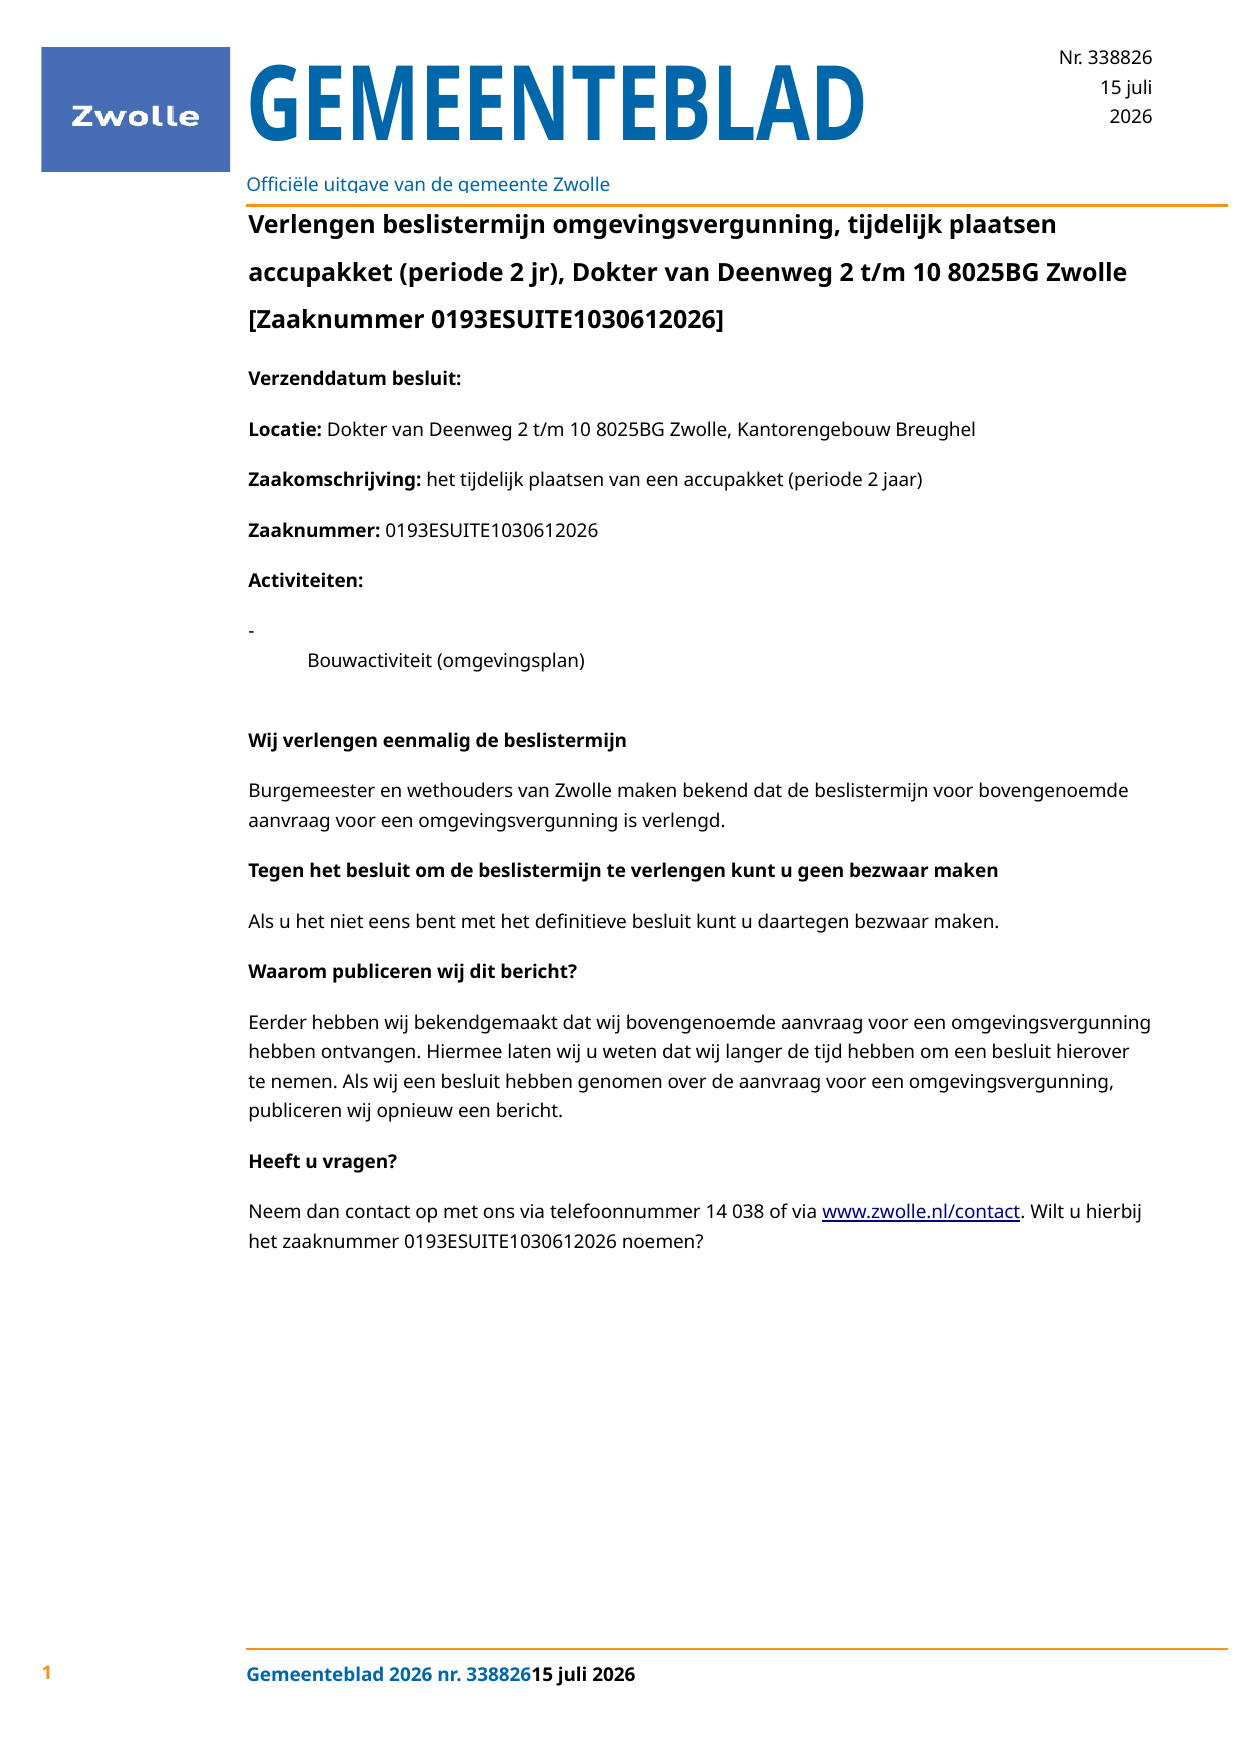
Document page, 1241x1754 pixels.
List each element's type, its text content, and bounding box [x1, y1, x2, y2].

text Burgemeester en wethouders van Zwolle maken bekend dat de beslistermijn voor bovengenoemde aanvraag voor een omgevingsvergunning is verlengd. [248, 778, 1152, 833]
text Activiteiten: [248, 567, 1152, 593]
text Als u het niet eens bent met het definitieve besluit kunt u daartegen bezwaar maken. [248, 908, 1152, 934]
text Heeft u vragen? [248, 1148, 1152, 1174]
text Zaakomschrijving: het tijdelijk plaatsen van een accupakket (periode 2 jaar) [248, 466, 1152, 492]
text Wij verlengen eenmalig de beslistermijn [248, 727, 1152, 753]
text Eerder hebben wij bekendgemaakt dat wij bovengenoemde aanvraag voor een omgevingsvergunning hebben ontvangen. Hiermee laten wij u weten dat wij langer de tijd hebben om een besluit hierover te nemen. Als wij een besluit hebben genomen over de aanvraag voor een omgevingsvergunning, publiceren wij opnieuw een bericht. [248, 1009, 1152, 1123]
text Verzenddatum besluit: [248, 366, 1152, 391]
text Waarom publiceren wij dit bericht? [248, 958, 1152, 984]
text Locatie: Dokter van Deenweg 2 t/m 10 8025BG Zwolle, Kantorengebouw Breughel [248, 416, 1152, 442]
picture [41, 47, 231, 172]
text Verlengen beslistermijn omgevingsvergunning, tijdelijk plaatsen accupakket (periode 2 jr), Dokter van Deenweg 2 t/m 10 8025BG Zwolle [Zaaknummer 0193ESUITE1030612026] [248, 207, 1152, 336]
text Neem dan contact op met ons via telefoonnummer 14 038 of via www.zwolle.nl/contact. Wilt u hierbij het zaaknummer 0193ESUITE1030612026 noemen? [248, 1198, 1152, 1254]
text Zaaknummer: 0193ESUITE1030612026 [248, 517, 1152, 542]
text Tegen het besluit om de beslistermijn te verlengen kunt u geen bezwaar maken [248, 858, 1152, 883]
list Bouwactiviteit (omgevingsplan) [248, 647, 1152, 673]
